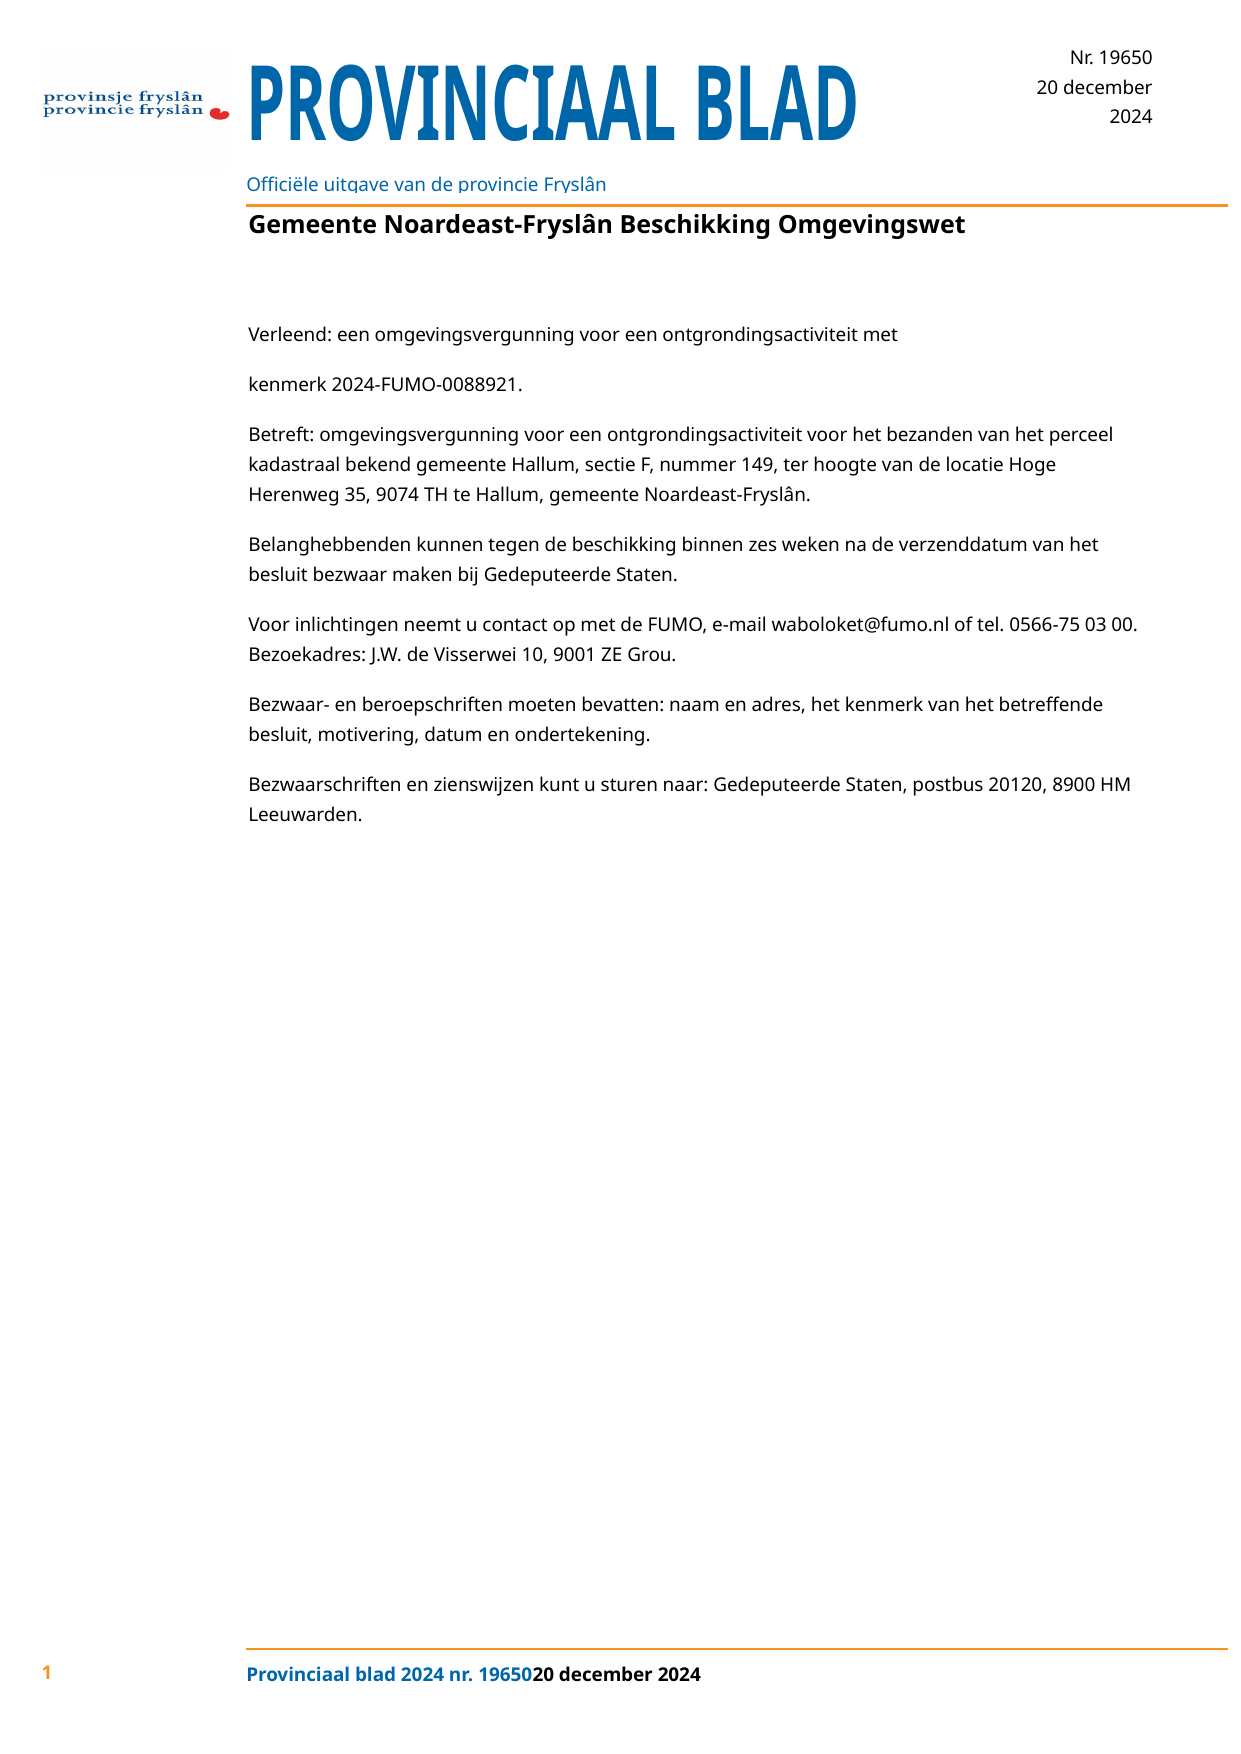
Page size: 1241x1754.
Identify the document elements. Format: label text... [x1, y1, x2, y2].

picture [41, 47, 231, 172]
text Belanghebbenden kunnen tegen de beschikking binnen zes weken na de verzenddatum van het besluit bezwaar maken bij Gedeputeerde Staten. [248, 531, 1152, 586]
text Bezwaar- en beroepschriften moeten bevatten: naam en adres, het kenmerk van het betreffende besluit, motivering, datum en ondertekening. [248, 691, 1152, 746]
text Verleend: een omgevingsvergunning voor een ontgrondingsactiviteit met [248, 321, 1152, 346]
text Gemeente Noardeast-Fryslân Beschikking Omgevingswet [248, 207, 1152, 241]
text kenmerk 2024-FUMO-0088921. [248, 371, 1152, 397]
text Bezwaarschriften en zienswijzen kunt u sturen naar: Gedeputeerde Staten, postbus 20120, 8900 HM Leeuwarden. [248, 771, 1152, 826]
text Betreft: omgevingsvergunning voor een ontgrondingsactiviteit voor het bezanden van het perceel kadastraal bekend gemeente Hallum, sectie F, nummer 149, ter hoogte van de locatie Hoge Herenweg 35, 9074 TH te Hallum, gemeente Noardeast-Fryslân. [248, 422, 1152, 506]
text Voor inlichtingen neemt u contact op met de FUMO, e-mail waboloket@fumo.nl of tel. 0566-75 03 00. Bezoekadres: J.W. de Visserwei 10, 9001 ZE Grou. [248, 611, 1152, 666]
